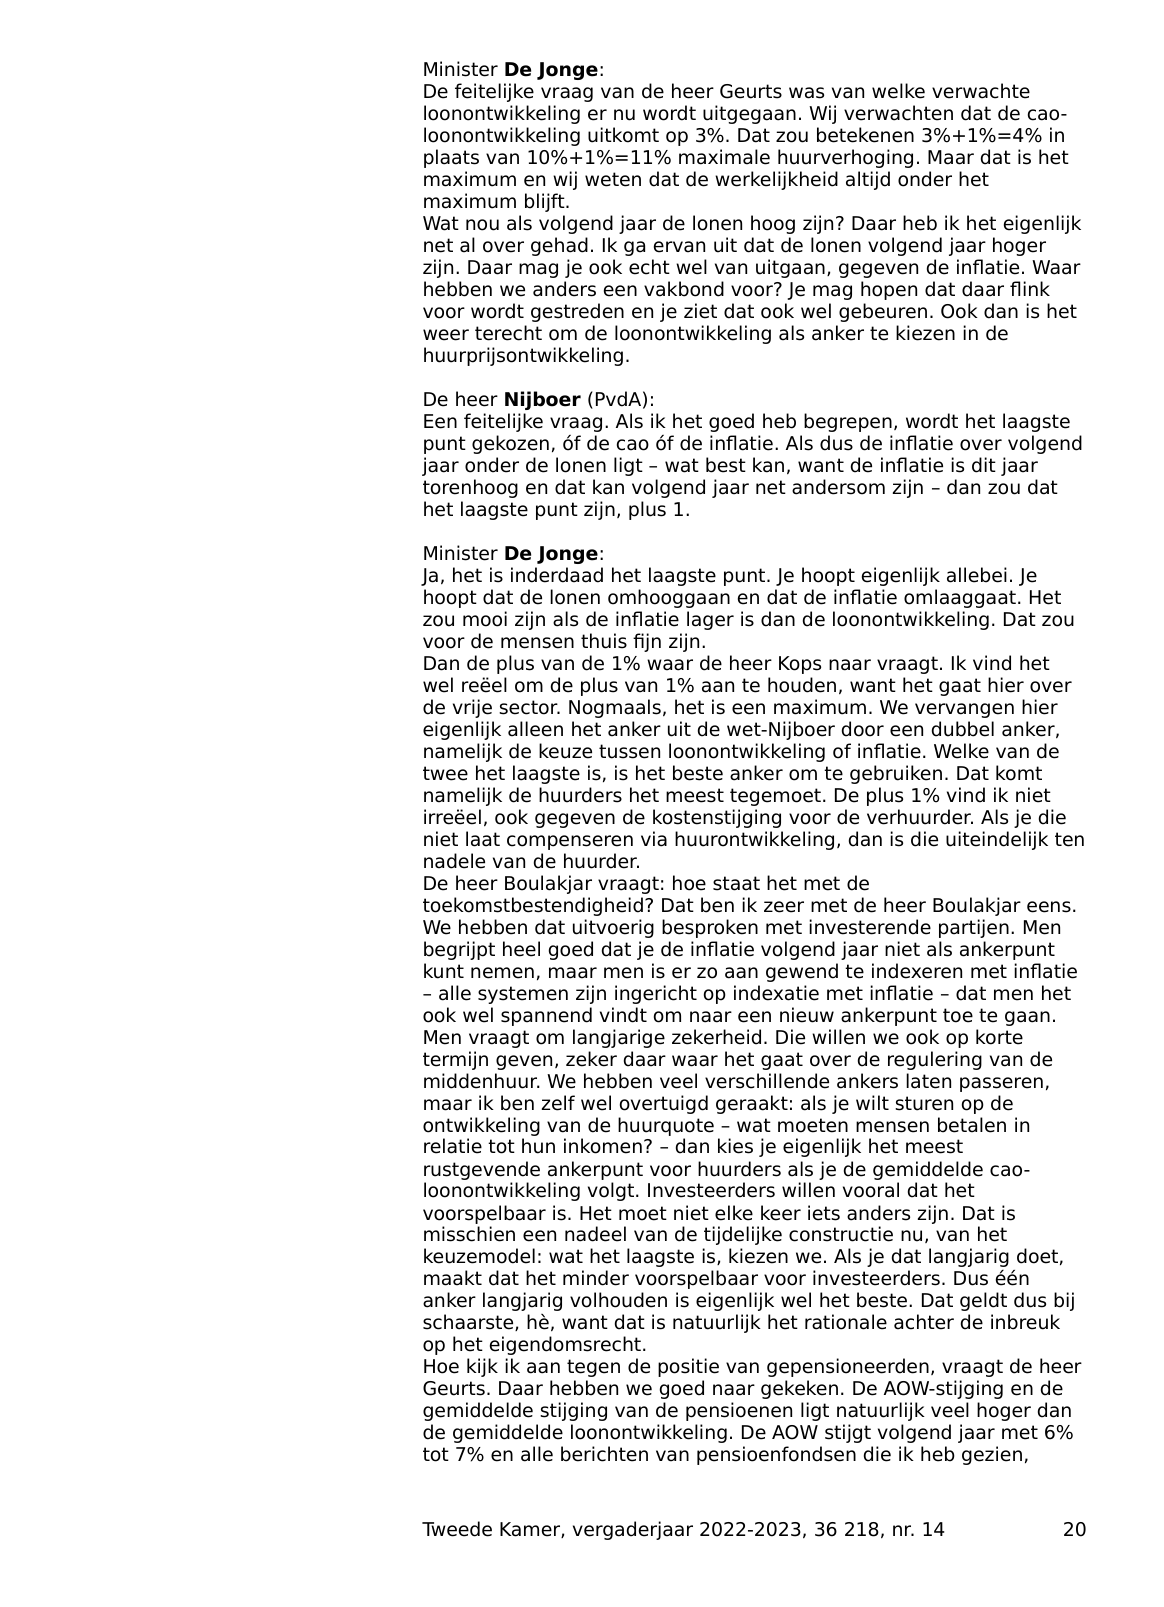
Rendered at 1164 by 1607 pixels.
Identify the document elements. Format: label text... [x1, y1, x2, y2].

text De heer Nijboer (PvdA): [422, 389, 1087, 411]
text De feitelijke vraag van de heer Geurts was van welke verwachte loonontwikkeling er nu wordt uitgegaan. Wij verwachten dat de cao-loonontwikkeling uitkomt op 3%. Dat zou betekenen 3%+1%=4% in plaats van 10%+1%=11% maximale huurverhoging. Maar dat is het maximum en wij weten dat de werkelijkheid altijd onder het maximum blijft. [422, 81, 1087, 213]
text Ja, het is inderdaad het laagste punt. Je hoopt eigenlijk allebei. Je hoopt dat de lonen omhooggaan en dat de inflatie omlaaggaat. Het zou mooi zijn als de inflatie lager is dan de loonontwikkeling. Dat zou voor de mensen thuis fijn zijn. [422, 565, 1087, 653]
text De heer Boulakjar vraagt: hoe staat het met de toekomstbestendigheid? Dat ben ik zeer met de heer Boulakjar eens. We hebben dat uitvoerig besproken met investerende partijen. Men begrijpt heel goed dat je de inflatie volgend jaar niet als ankerpunt kunt nemen, maar men is er zo aan gewend te indexeren met inflatie – alle systemen zijn ingericht op indexatie met inflatie – dat men het ook wel spannend vindt om naar een nieuw ankerpunt toe te gaan. Men vraagt om langjarige zekerheid. Die willen we ook op korte termijn geven, zeker daar waar het gaat over de regulering van de middenhuur. We hebben veel verschillende ankers laten passeren, maar ik ben zelf wel overtuigd geraakt: als je wilt sturen op de ontwikkeling van de huurquote – wat moeten mensen betalen in relatie tot hun inkomen? – dan kies je eigenlijk het meest rustgevende ankerpunt voor huurders als je de gemiddelde cao-loonontwikkeling volgt. Investeerders willen vooral dat het voorspelbaar is. Het moet niet elke keer iets anders zijn. Dat is misschien een nadeel van de tijdelijke constructie nu, van het keuzemodel: wat het laagste is, kiezen we. Als je dat langjarig doet, maakt dat het minder voorspelbaar voor investeerders. Dus één anker langjarig volhouden is eigenlijk wel het beste. Dat geldt dus bij schaarste, hè, want dat is natuurlijk het rationale achter de inbreuk op het eigendomsrecht. [422, 873, 1087, 1356]
text Een feitelijke vraag. Als ik het goed heb begrepen, wordt het laagste punt gekozen, óf de cao óf de inflatie. Als dus de inflatie over volgend jaar onder de lonen ligt – wat best kan, want de inflatie is dit jaar torenhoog en dat kan volgend jaar net andersom zijn – dan zou dat het laagste punt zijn, plus 1. [422, 411, 1087, 521]
text Minister De Jonge: [422, 59, 1087, 81]
text Wat nou als volgend jaar de lonen hoog zijn? Daar heb ik het eigenlijk net al over gehad. Ik ga ervan uit dat de lonen volgend jaar hoger zijn. Daar mag je ook echt wel van uitgaan, gegeven de inflatie. Waar hebben we anders een vakbond voor? Je mag hopen dat daar flink voor wordt gestreden en je ziet dat ook wel gebeuren. Ook dan is het weer terecht om de loonontwikkeling als anker te kiezen in de huurprijsontwikkeling. [422, 213, 1087, 367]
text Dan de plus van de 1% waar de heer Kops naar vraagt. Ik vind het wel reëel om de plus van 1% aan te houden, want het gaat hier over de vrije sector. Nogmaals, het is een maximum. We vervangen hier eigenlijk alleen het anker uit de wet-Nijboer door een dubbel anker, namelijk de keuze tussen loonontwikkeling of inflatie. Welke van de twee het laagste is, is het beste anker om te gebruiken. Dat komt namelijk de huurders het meest tegemoet. De plus 1% vind ik niet irreëel, ook gegeven de kostenstijging voor de verhuurder. Als je die niet laat compenseren via huurontwikkeling, dan is die uiteindelijk ten nadele van de huurder. [422, 653, 1087, 873]
text Minister De Jonge: [422, 543, 1087, 565]
text Hoe kijk ik aan tegen de positie van gepensioneerden, vraagt de heer Geurts. Daar hebben we goed naar gekeken. De AOW-stijging en de gemiddelde stijging van de pensioenen ligt natuurlijk veel hoger dan de gemiddelde loonontwikkeling. De AOW stijgt volgend jaar met 6% tot 7% en alle berichten van pensioenfondsen die ik heb gezien, [422, 1356, 1087, 1466]
